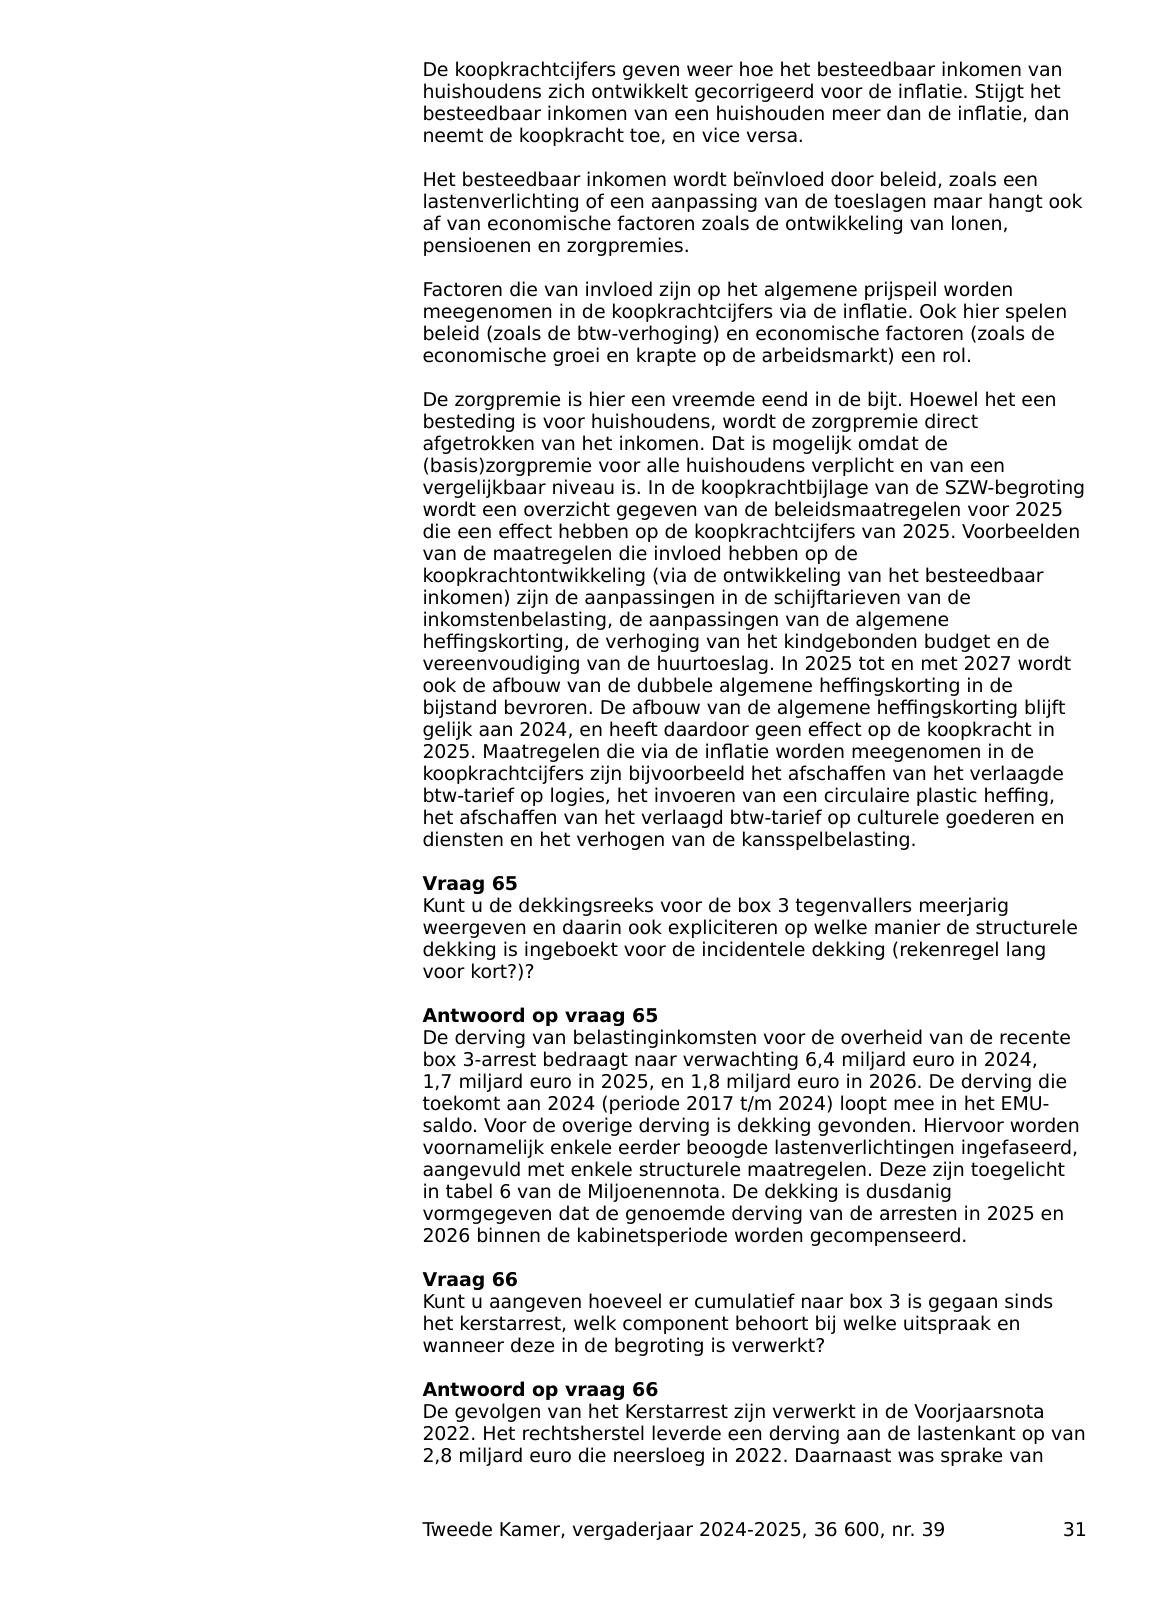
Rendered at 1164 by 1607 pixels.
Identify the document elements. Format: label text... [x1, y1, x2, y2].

text De derving van belastinginkomsten voor de overheid van de recente box 3-arrest bedraagt naar verwachting 6,4 miljard euro in 2024, 1,7 miljard euro in 2025, en 1,8 miljard euro in 2026. De derving die toekomt aan 2024 (periode 2017 t/m 2024) loopt mee in het EMU-saldo. Voor de overige derving is dekking gevonden. Hiervoor worden voornamelijk enkele eerder beoogde lastenverlichtingen ingefaseerd, aangevuld met enkele structurele maatregelen. Deze zijn toegelicht in tabel 6 van de Miljoenennota. De dekking is dusdanig vormgegeven dat de genoemde derving van de arresten in 2025 en 2026 binnen de kabinetsperiode worden gecompenseerd. [422, 1027, 1087, 1247]
text Vraag 66 [422, 1269, 1087, 1291]
text Factoren die van invloed zijn op het algemene prijspeil worden meegenomen in de koopkrachtcijfers via de inflatie. Ook hier spelen beleid (zoals de btw-verhoging) en economische factoren (zoals de economische groei en krapte op de arbeidsmarkt) een rol. [422, 279, 1087, 367]
text Antwoord op vraag 65 [422, 1005, 1087, 1027]
text Vraag 65 [422, 873, 1087, 895]
text Kunt u aangeven hoeveel er cumulatief naar box 3 is gegaan sinds het kerstarrest, welk component behoort bij welke uitspraak en wanneer deze in de begroting is verwerkt? [422, 1291, 1087, 1357]
text Het besteedbaar inkomen wordt beïnvloed door beleid, zoals een lastenverlichting of een aanpassing van de toeslagen maar hangt ook af van economische factoren zoals de ontwikkeling van lonen, pensioenen en zorgpremies. [422, 169, 1087, 257]
text De gevolgen van het Kerstarrest zijn verwerkt in de Voorjaarsnota 2022. Het rechtsherstel leverde een derving aan de lastenkant op van 2,8 miljard euro die neersloeg in 2022. Daarnaast was sprake van [422, 1401, 1087, 1467]
text De koopkrachtcijfers geven weer hoe het besteedbaar inkomen van huishoudens zich ontwikkelt gecorrigeerd voor de inflatie. Stijgt het besteedbaar inkomen van een huishouden meer dan de inflatie, dan neemt de koopkracht toe, en vice versa. [422, 59, 1087, 147]
text De zorgpremie is hier een vreemde eend in de bijt. Hoewel het een besteding is voor huishoudens, wordt de zorgpremie direct afgetrokken van het inkomen. Dat is mogelijk omdat de (basis)zorgpremie voor alle huishoudens verplicht en van een vergelijkbaar niveau is. In de koopkrachtbijlage van de SZW-begroting wordt een overzicht gegeven van de beleidsmaatregelen voor 2025 die een effect hebben op de koopkrachtcijfers van 2025. Voorbeelden van de maatregelen die invloed hebben op de koopkrachtontwikkeling (via de ontwikkeling van het besteedbaar inkomen) zijn de aanpassingen in de schijftarieven van de inkomstenbelasting, de aanpassingen van de algemene heffingskorting, de verhoging van het kindgebonden budget en de vereenvoudiging van de huurtoeslag. In 2025 tot en met 2027 wordt ook de afbouw van de dubbele algemene heffingskorting in de bĳstand bevroren. De afbouw van de algemene heffingskorting blĳft gelĳk aan 2024, en heeft daardoor geen effect op de koopkracht in 2025. Maatregelen die via de inflatie worden meegenomen in de koopkrachtcijfers zijn bijvoorbeeld het afschaffen van het verlaagde btw-tarief op logies, het invoeren van een circulaire plastic heffing, het afschaffen van het verlaagd btw-tarief op culturele goederen en diensten en het verhogen van de kansspelbelasting. [422, 389, 1087, 851]
text Antwoord op vraag 66 [422, 1379, 1087, 1401]
text Kunt u de dekkingsreeks voor de box 3 tegenvallers meerjarig weergeven en daarin ook expliciteren op welke manier de structurele dekking is ingeboekt voor de incidentele dekking (rekenregel lang voor kort?)? [422, 895, 1087, 983]
